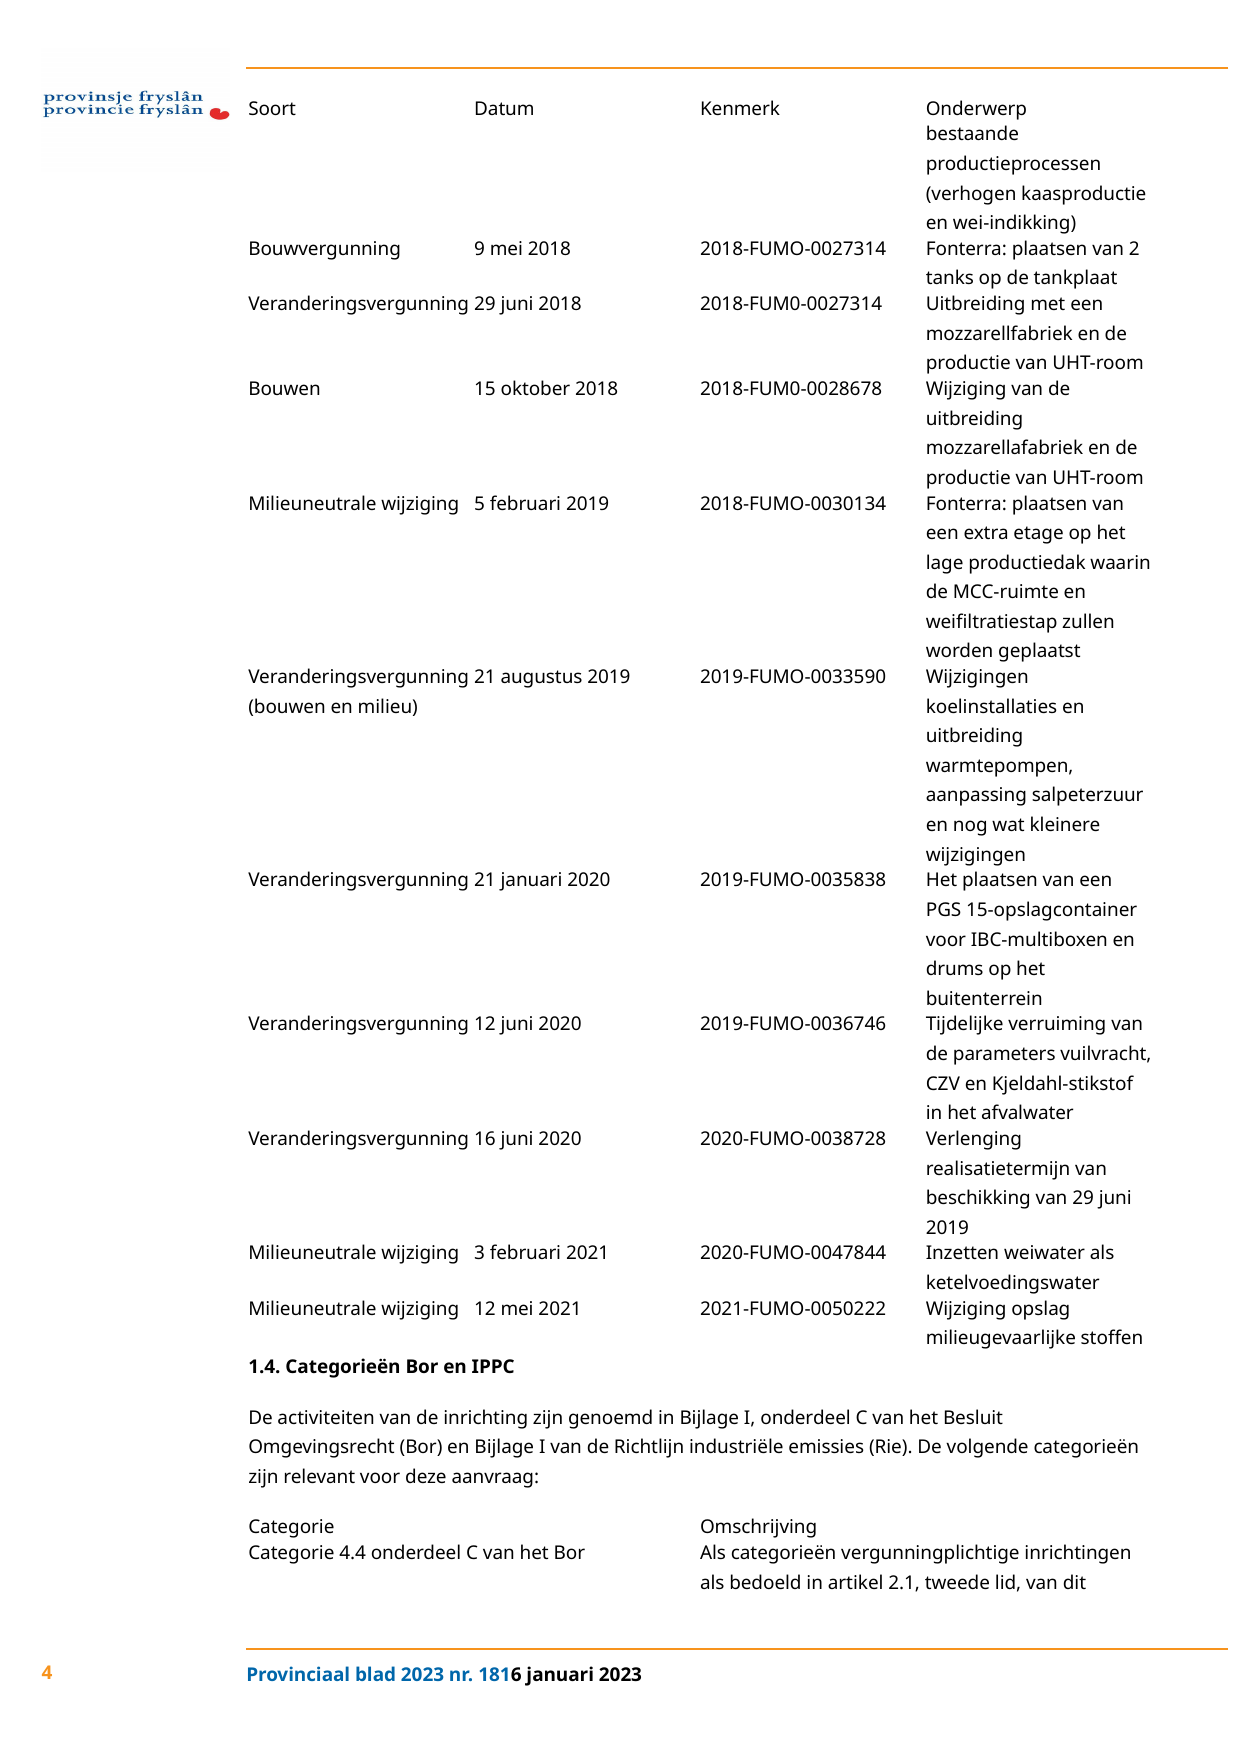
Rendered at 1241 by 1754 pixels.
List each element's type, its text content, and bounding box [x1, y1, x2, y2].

table_cell Veranderingsvergunning (bouwen en milieu) [248, 663, 474, 867]
table_cell Milieuneutrale wijziging [248, 1240, 474, 1295]
table_cell 21 januari 2020 [474, 867, 700, 1011]
table_cell Het plaatsen van een PGS 15-opslagcontainer voor IBC-multiboxen en drums op het buitenterrein [926, 867, 1152, 1011]
table_cell [700, 121, 926, 235]
table_cell Als categorieën vergunningplichtige inrichtingen als bedoeld in artikel 2.1, tweede lid, van dit [700, 1539, 1152, 1594]
table_header Omschrijving [700, 1514, 1152, 1539]
table_cell Categorie 4.4 onderdeel C van het Bor [248, 1539, 700, 1594]
table_cell Fonterra: plaatsen van een extra etage op het lage productiedak waarin de MCC-ruimte en weifiltratiestap zullen worden geplaatst [926, 490, 1152, 663]
text De activiteiten van de inrichting zijn genoemd in Bijlage I, onderdeel C van het Besluit Omgevingsrecht (Bor) en Bijlage I van de Richtlijn industriële emissies (Rie). De volgende categorieën zijn relevant voor deze aanvraag: [248, 1404, 1152, 1489]
table_cell Bouwen [248, 375, 474, 490]
table_cell [248, 121, 474, 235]
table_cell 15 oktober 2018 [474, 375, 700, 490]
table_cell 2019-FUMO-0035838 [700, 867, 926, 1011]
table_cell Veranderingsvergunning [248, 1125, 474, 1239]
table_cell Bouwvergunning [248, 235, 474, 290]
table_cell 16 juni 2020 [474, 1125, 700, 1239]
table_cell 2020-FUMO-0038728 [700, 1125, 926, 1239]
table_cell Veranderingsvergunning [248, 867, 474, 1011]
table_cell [474, 121, 700, 235]
table_cell Uitbreiding met een mozzarellfabriek en de productie van UHT-room [926, 290, 1152, 375]
table_cell 2018-FUMO-0030134 [700, 490, 926, 663]
text 1.4. Categorieën Bor en IPPC [248, 1353, 1152, 1379]
table_cell Wijziging van de uitbreiding mozzarellafabriek en de productie van UHT-room [926, 375, 1152, 490]
table_cell bestaande productieprocessen (verhogen kaasproductie en wei-indikking) [926, 121, 1152, 235]
table_cell Verlenging realisatietermijn van beschikking van 29 juni 2019 [926, 1125, 1152, 1239]
table_cell 29 juni 2018 [474, 290, 700, 375]
table_cell 2021-FUMO-0050222 [700, 1295, 926, 1350]
table_cell 2018-FUM0-0028678 [700, 375, 926, 490]
table_cell Veranderingsvergunning [248, 290, 474, 375]
table_cell Fonterra: plaatsen van 2 tanks op de tankplaat [926, 235, 1152, 290]
table_header Categorie [248, 1514, 700, 1539]
table_cell Tijdelijke verruiming van de parameters vuilvracht, CZV en Kjeldahl-stikstof in het afvalwater [926, 1011, 1152, 1125]
table_cell Wijzigingen koelinstallaties en uitbreiding warmtepompen, aanpassing salpeterzuur en nog wat kleinere wijzigingen [926, 663, 1152, 867]
table_cell 21 augustus 2019 [474, 663, 700, 867]
table_cell 12 mei 2021 [474, 1295, 700, 1350]
table_header Kenmerk [700, 95, 926, 121]
picture [41, 47, 231, 172]
table_cell 2019-FUMO-0036746 [700, 1011, 926, 1125]
table_cell Inzetten weiwater als ketelvoedingswater [926, 1240, 1152, 1295]
table_cell 5 februari 2019 [474, 490, 700, 663]
table_cell 2018-FUMO-0027314 [700, 235, 926, 290]
table_header Datum [474, 95, 700, 121]
table_cell Milieuneutrale wijziging [248, 1295, 474, 1350]
table_cell 2019-FUMO-0033590 [700, 663, 926, 867]
table_cell 2018-FUM0-0027314 [700, 290, 926, 375]
table_cell Veranderingsvergunning [248, 1011, 474, 1125]
table_cell Wijziging opslag milieugevaarlijke stoffen [926, 1295, 1152, 1350]
table_header Onderwerp [926, 95, 1152, 121]
table_cell 3 februari 2021 [474, 1240, 700, 1295]
table_cell Milieuneutrale wijziging [248, 490, 474, 663]
table_cell 2020-FUMO-0047844 [700, 1240, 926, 1295]
table_cell 12 juni 2020 [474, 1011, 700, 1125]
table_header Soort [248, 95, 474, 121]
table_cell 9 mei 2018 [474, 235, 700, 290]
